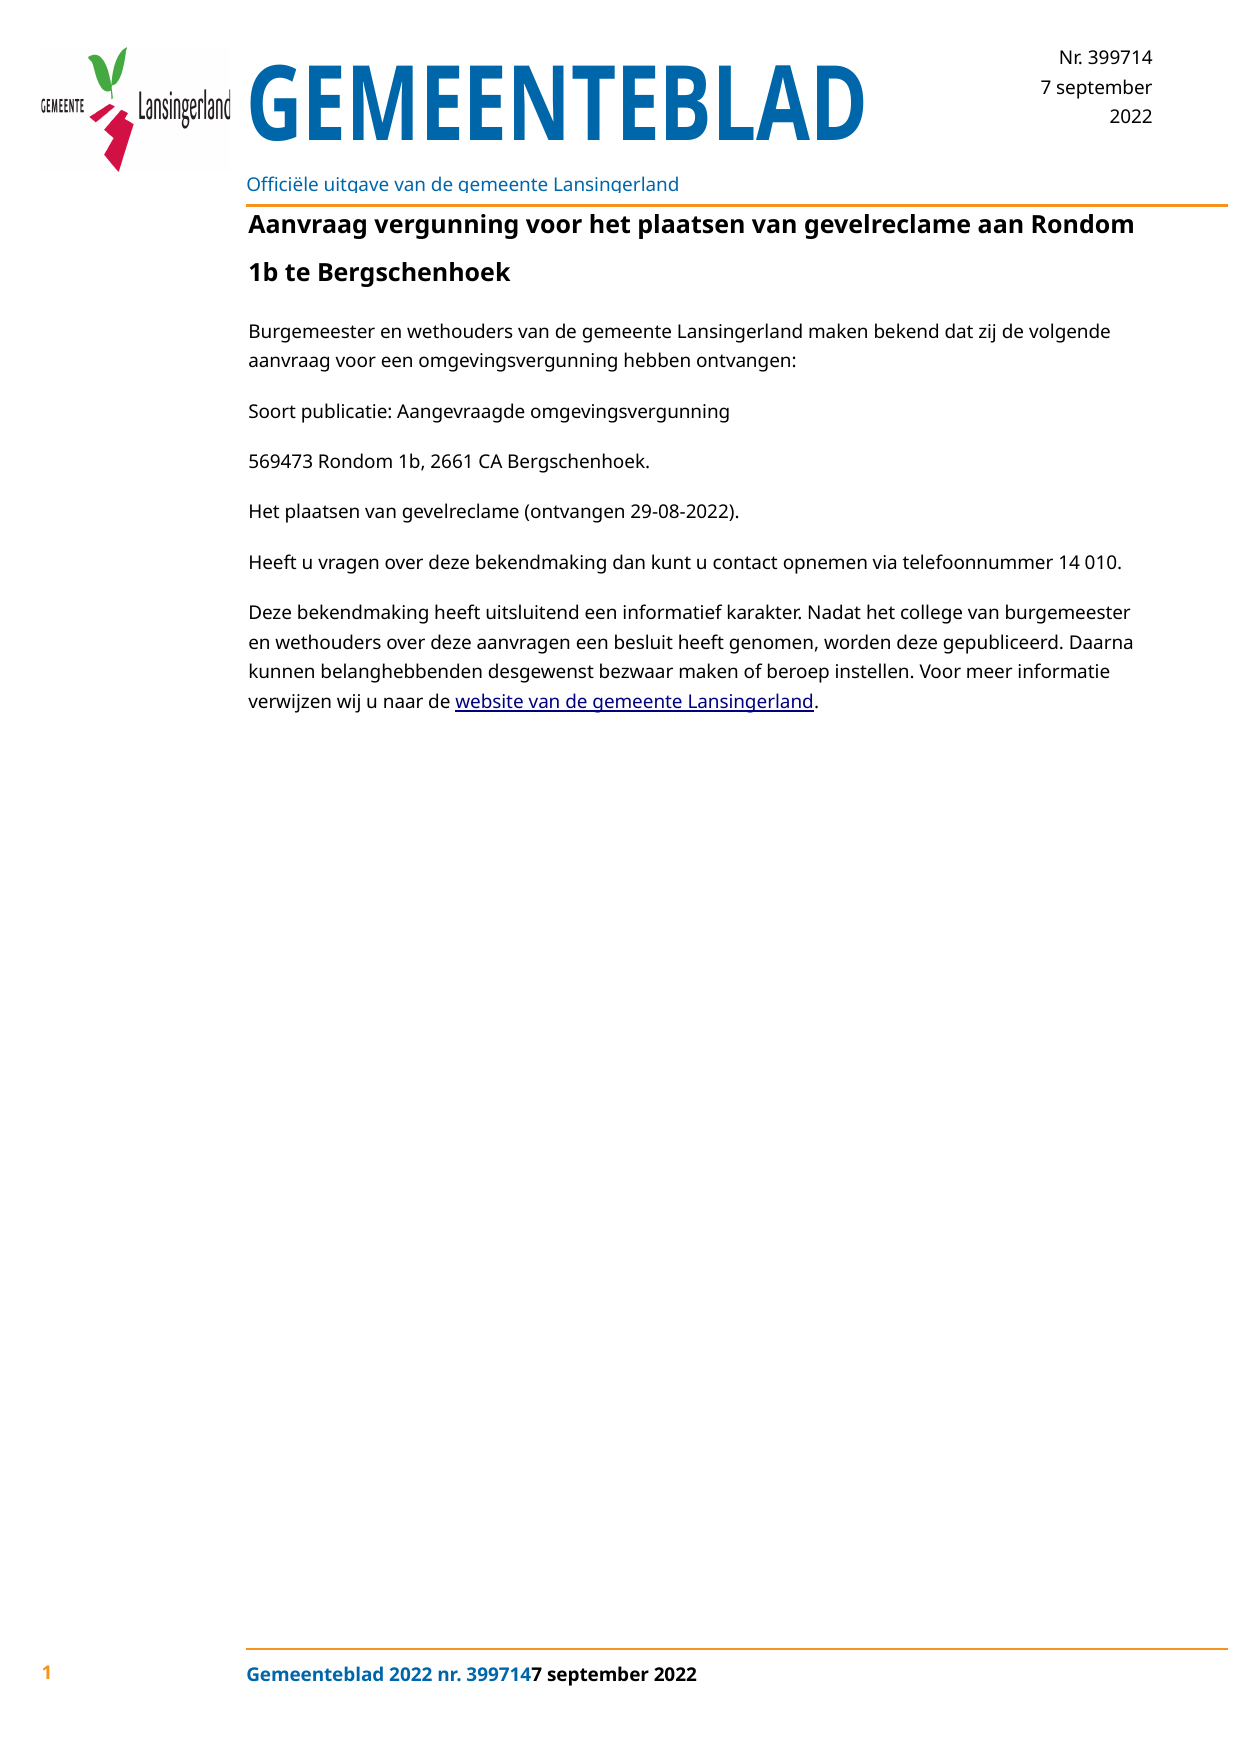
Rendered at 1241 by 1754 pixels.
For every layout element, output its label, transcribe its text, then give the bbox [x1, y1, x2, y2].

text Deze bekendmaking heeft uitsluitend een informatief karakter. Nadat het college van burgemeester en wethouders over deze aanvragen een besluit heeft genomen, worden deze gepubliceerd. Daarna kunnen belanghebbenden desgewenst bezwaar maken of beroep instellen. Voor meer informatie verwijzen wij u naar de website van de gemeente Lansingerland. [248, 599, 1152, 714]
text Het plaatsen van gevelreclame (ontvangen 29-08-2022). [248, 499, 1152, 524]
text 569473 Rondom 1b, 2661 CA Bergschenhoek. [248, 448, 1152, 474]
text Aanvraag vergunning voor het plaatsen van gevelreclame aan Rondom 1b te Bergschenhoek [248, 207, 1152, 288]
picture [41, 47, 231, 172]
text Burgemeester en wethouders van de gemeente Lansingerland maken bekend dat zij de volgende aanvraag voor een omgevingsvergunning hebben ontvangen: [248, 318, 1152, 373]
text Soort publicatie: Aangevraagde omgevingsvergunning [248, 398, 1152, 424]
text Heeft u vragen over deze bekendmaking dan kunt u contact opnemen via telefoonnummer 14 010. [248, 549, 1152, 575]
